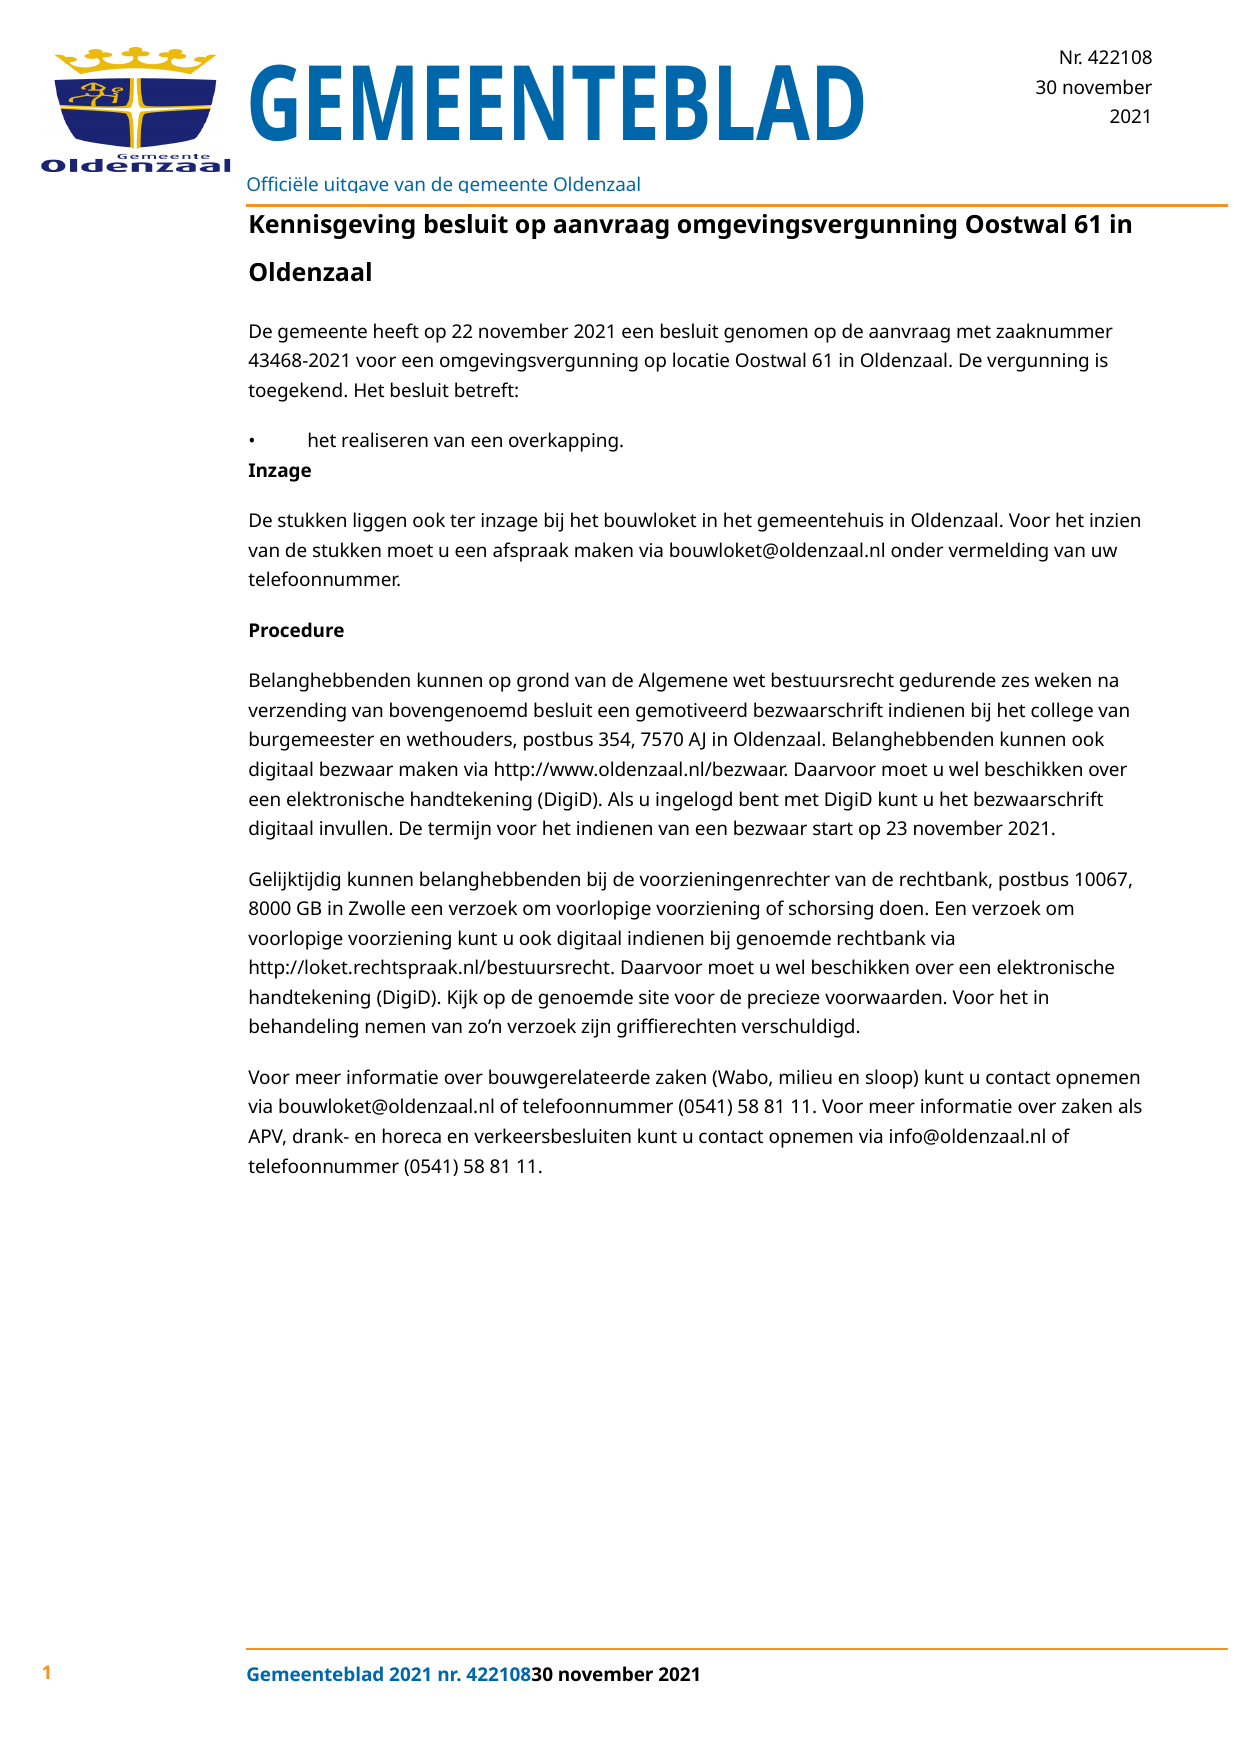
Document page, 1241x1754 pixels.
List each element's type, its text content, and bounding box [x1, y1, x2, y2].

text De stukken liggen ook ter inzage bij het bouwloket in het gemeentehuis in Oldenzaal. Voor het inzien van de stukken moet u een afspraak maken via bouwloket@oldenzaal.nl onder vermelding van uw telefoonnummer. [248, 507, 1152, 592]
text Kennisgeving besluit op aanvraag omgevingsvergunning Oostwal 61 in Oldenzaal [248, 207, 1152, 288]
text Procedure [248, 617, 1152, 643]
text Belanghebbenden kunnen op grond van de Algemene wet bestuursrecht gedurende zes weken na verzending van bovengenoemd besluit een gemotiveerd bezwaarschrift indienen bij het college van burgemeester en wethouders, postbus 354, 7570 AJ in Oldenzaal. Belanghebbenden kunnen ook digitaal bezwaar maken via http://www.oldenzaal.nl/bezwaar. Daarvoor moet u wel beschikken over een elektronische handtekening (DigiD). Als u ingelogd bent met DigiD kunt u het bezwaarschrift digitaal invullen. De termijn voor het indienen van een bezwaar start op 23 november 2021. [248, 667, 1152, 841]
list het realiseren van een overkapping. [248, 427, 1152, 453]
text Inzage [248, 457, 1152, 483]
text Voor meer informatie over bouwgerelateerde zaken (Wabo, milieu en sloop) kunt u contact opnemen via bouwloket@oldenzaal.nl of telefoonnummer (0541) 58 81 11. Voor meer informatie over zaken als APV, drank- en horeca en verkeersbesluiten kunt u contact opnemen via info@oldenzaal.nl of telefoonnummer (0541) 58 81 11. [248, 1064, 1152, 1179]
picture [41, 47, 231, 172]
text Gelijktijdig kunnen belanghebbenden bij de voorzieningenrechter van de rechtbank, postbus 10067, 8000 GB in Zwolle een verzoek om voorlopige voorziening of schorsing doen. Een verzoek om voorlopige voorziening kunt u ook digitaal indienen bij genoemde rechtbank via http://loket.rechtspraak.nl/bestuursrecht. Daarvoor moet u wel beschikken over een elektronische handtekening (DigiD). Kijk op de genoemde site voor de precieze voorwaarden. Voor het in behandeling nemen van zo’n verzoek zijn griffierechten verschuldigd. [248, 866, 1152, 1039]
text De gemeente heeft op 22 november 2021 een besluit genomen op de aanvraag met zaaknummer 43468-2021 voor een omgevingsvergunning op locatie Oostwal 61 in Oldenzaal. De vergunning is toegekend. Het besluit betreft: [248, 318, 1152, 403]
